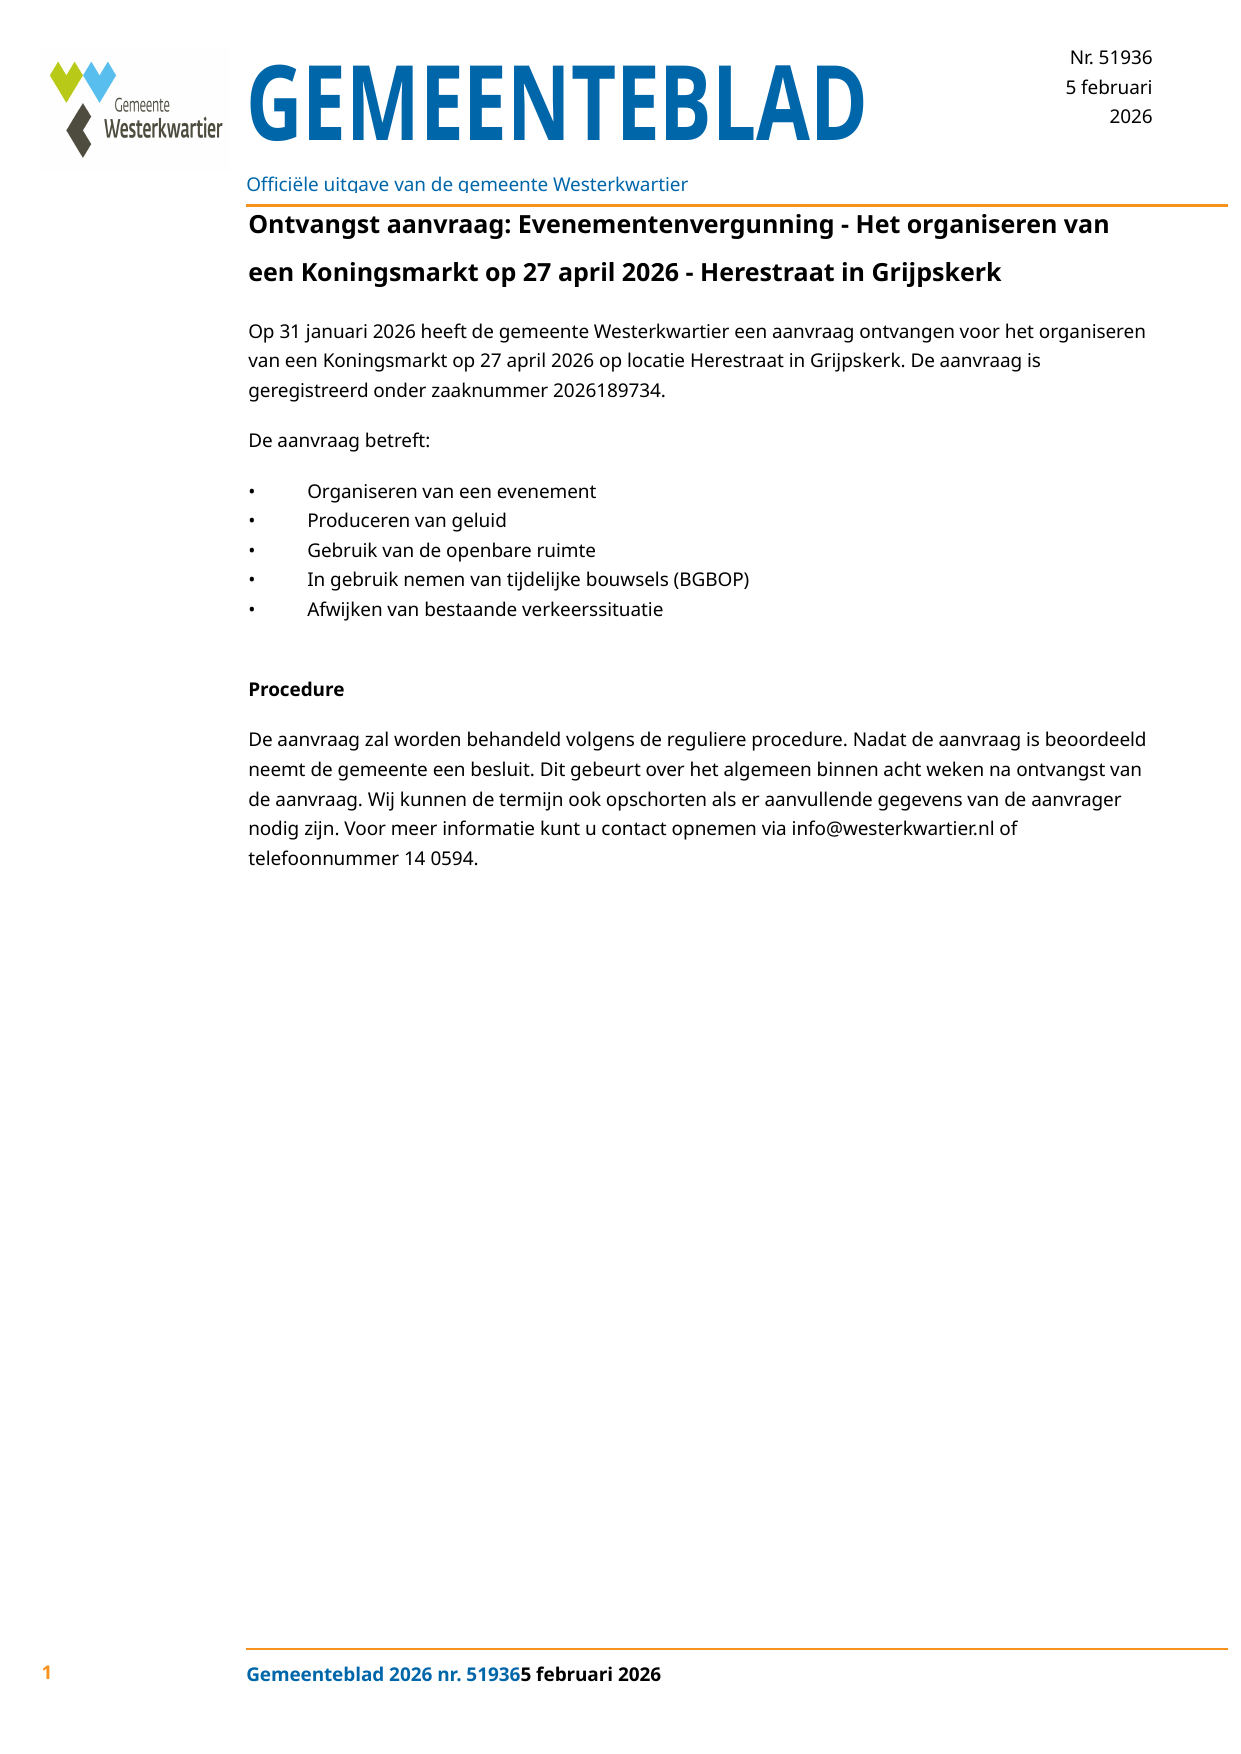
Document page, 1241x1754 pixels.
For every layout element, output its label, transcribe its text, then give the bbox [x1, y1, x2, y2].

picture [41, 47, 231, 172]
text Procedure [248, 676, 1152, 702]
text De aanvraag zal worden behandeld volgens de reguliere procedure. Nadat de aanvraag is beoordeeld neemt de gemeente een besluit. Dit gebeurt over het algemeen binnen acht weken na ontvangst van de aanvraag. Wij kunnen de termijn ook opschorten als er aanvullende gegevens van de aanvrager nodig zijn. Voor meer informatie kunt u contact opnemen via info@westerkwartier.nl of telefoonnummer 14 0594. [248, 727, 1152, 871]
text Op 31 januari 2026 heeft de gemeente Westerkwartier een aanvraag ontvangen voor het organiseren van een Koningsmarkt op 27 april 2026 op locatie Herestraat in Grijpskerk. De aanvraag is geregistreerd onder zaaknummer 2026189734. [248, 318, 1152, 403]
text Ontvangst aanvraag: Evenementenvergunning - Het organiseren van een Koningsmarkt op 27 april 2026 - Herestraat in Grijpskerk [248, 207, 1152, 288]
text De aanvraag betreft: [248, 427, 1152, 453]
list In gebruik nemen van tijdelijke bouwsels (BGBOP) [248, 567, 1152, 592]
list Organiseren van een evenement [248, 478, 1152, 504]
list Produceren van geluid [248, 507, 1152, 533]
list Afwijken van bestaande verkeerssituatie [248, 596, 1152, 622]
list Gebruik van de openbare ruimte [248, 537, 1152, 563]
